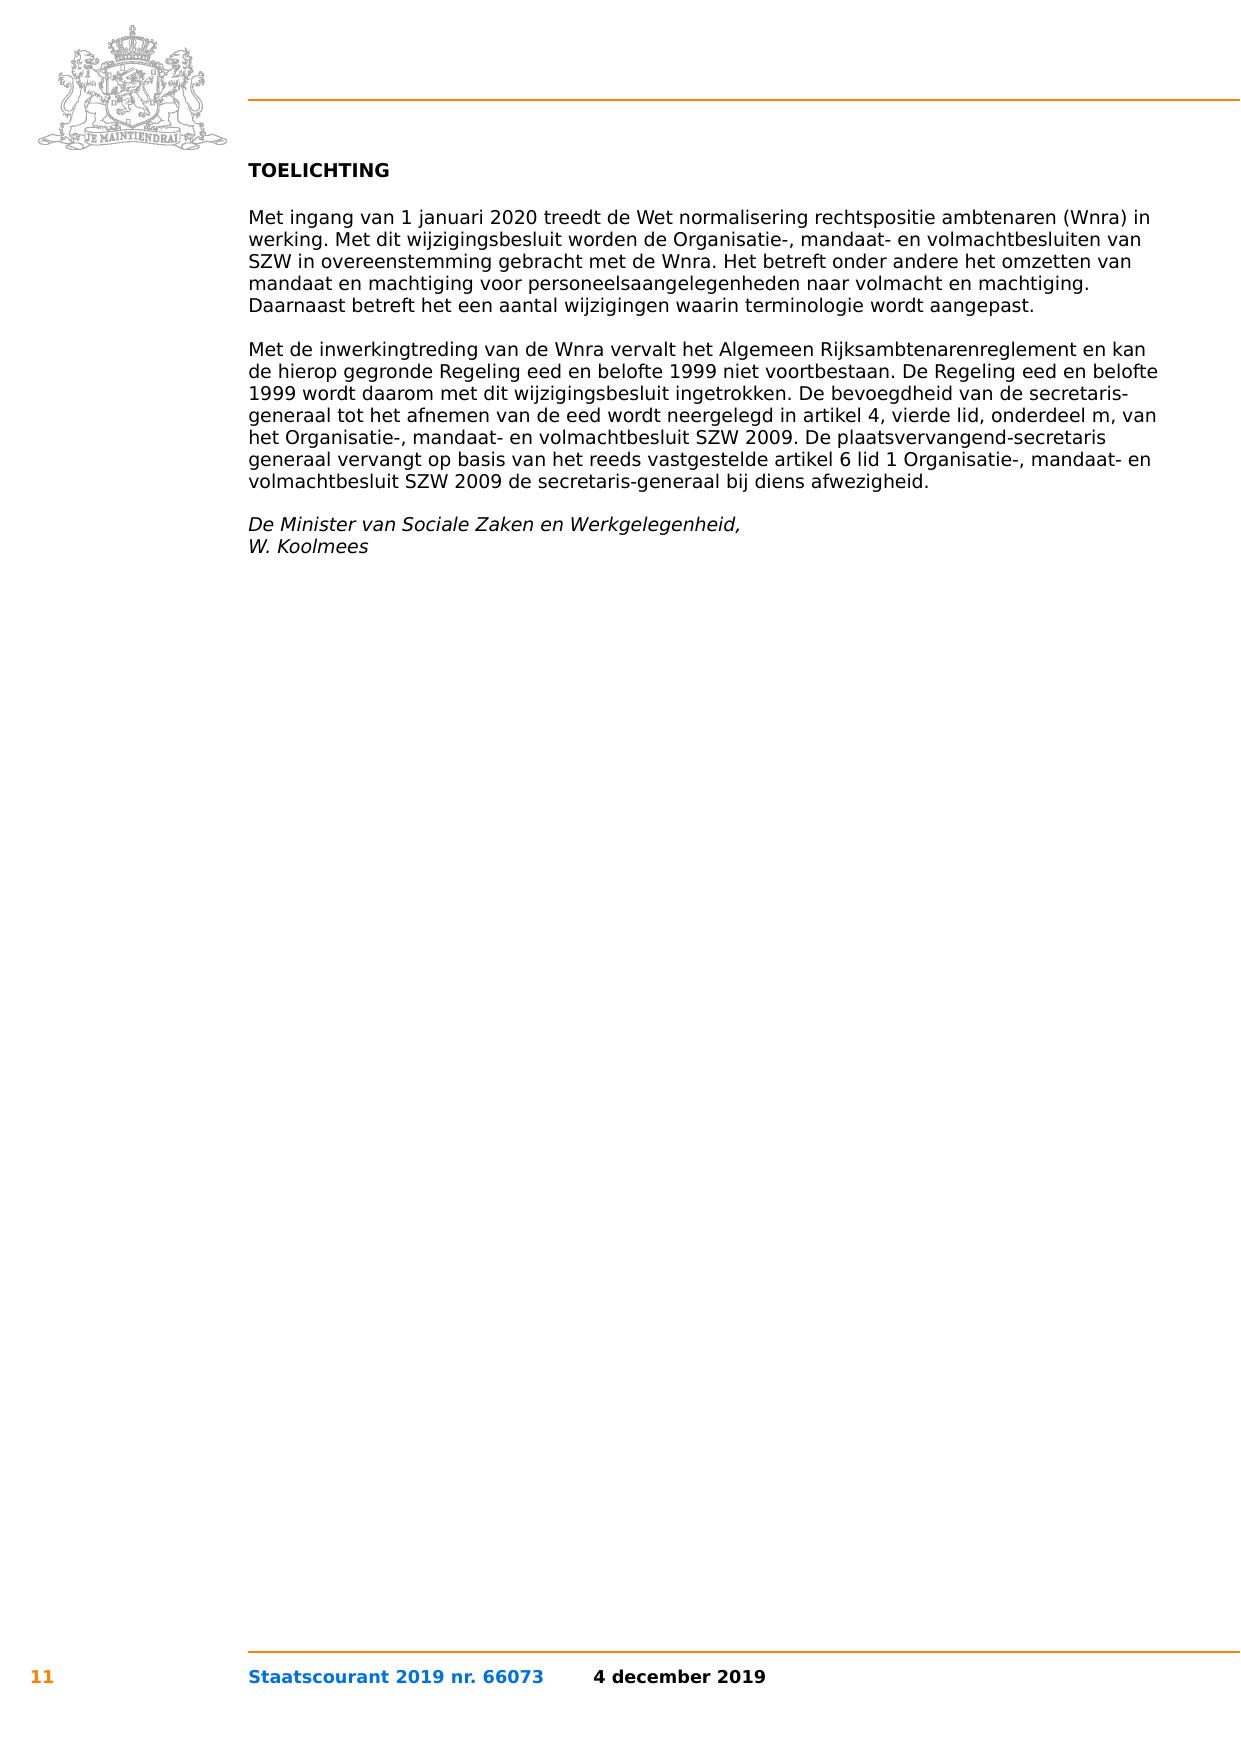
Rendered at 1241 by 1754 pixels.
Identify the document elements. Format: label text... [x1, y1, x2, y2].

text Met ingang van 1 januari 2020 treedt de Wet normalisering rechtspositie ambtenaren (Wnra) in werking. Met dit wijzigingsbesluit worden de Organisatie-, mandaat- en volmachtbesluiten van SZW in overeenstemming gebracht met de Wnra. Het betreft onder andere het omzetten van mandaat en machtiging voor personeelsaangelegenheden naar volmacht en machtiging. Daarnaast betreft het een aantal wijzigingen waarin terminologie wordt aangepast. [248, 207, 1163, 317]
subtitle TOELICHTING [248, 160, 1163, 182]
text De Minister van Sociale Zaken en Werkgelegenheid, W. Koolmees [248, 514, 1163, 558]
picture [38, 25, 227, 150]
text Met de inwerkingtreding van de Wnra vervalt het Algemeen Rijksambtenarenreglement en kan de hierop gegronde Regeling eed en belofte 1999 niet voortbestaan. De Regeling eed en belofte 1999 wordt daarom met dit wijzigingsbesluit ingetrokken. De bevoegdheid van de secretaris-generaal tot het afnemen van de eed wordt neergelegd in artikel 4, vierde lid, onderdeel m, van het Organisatie-, mandaat- en volmachtbesluit SZW 2009. De plaatsvervangend-secretaris generaal vervangt op basis van het reeds vastgestelde artikel 6 lid 1 Organisatie-, mandaat- en volmachtbesluit SZW 2009 de secretaris-generaal bij diens afwezigheid. [248, 339, 1163, 492]
